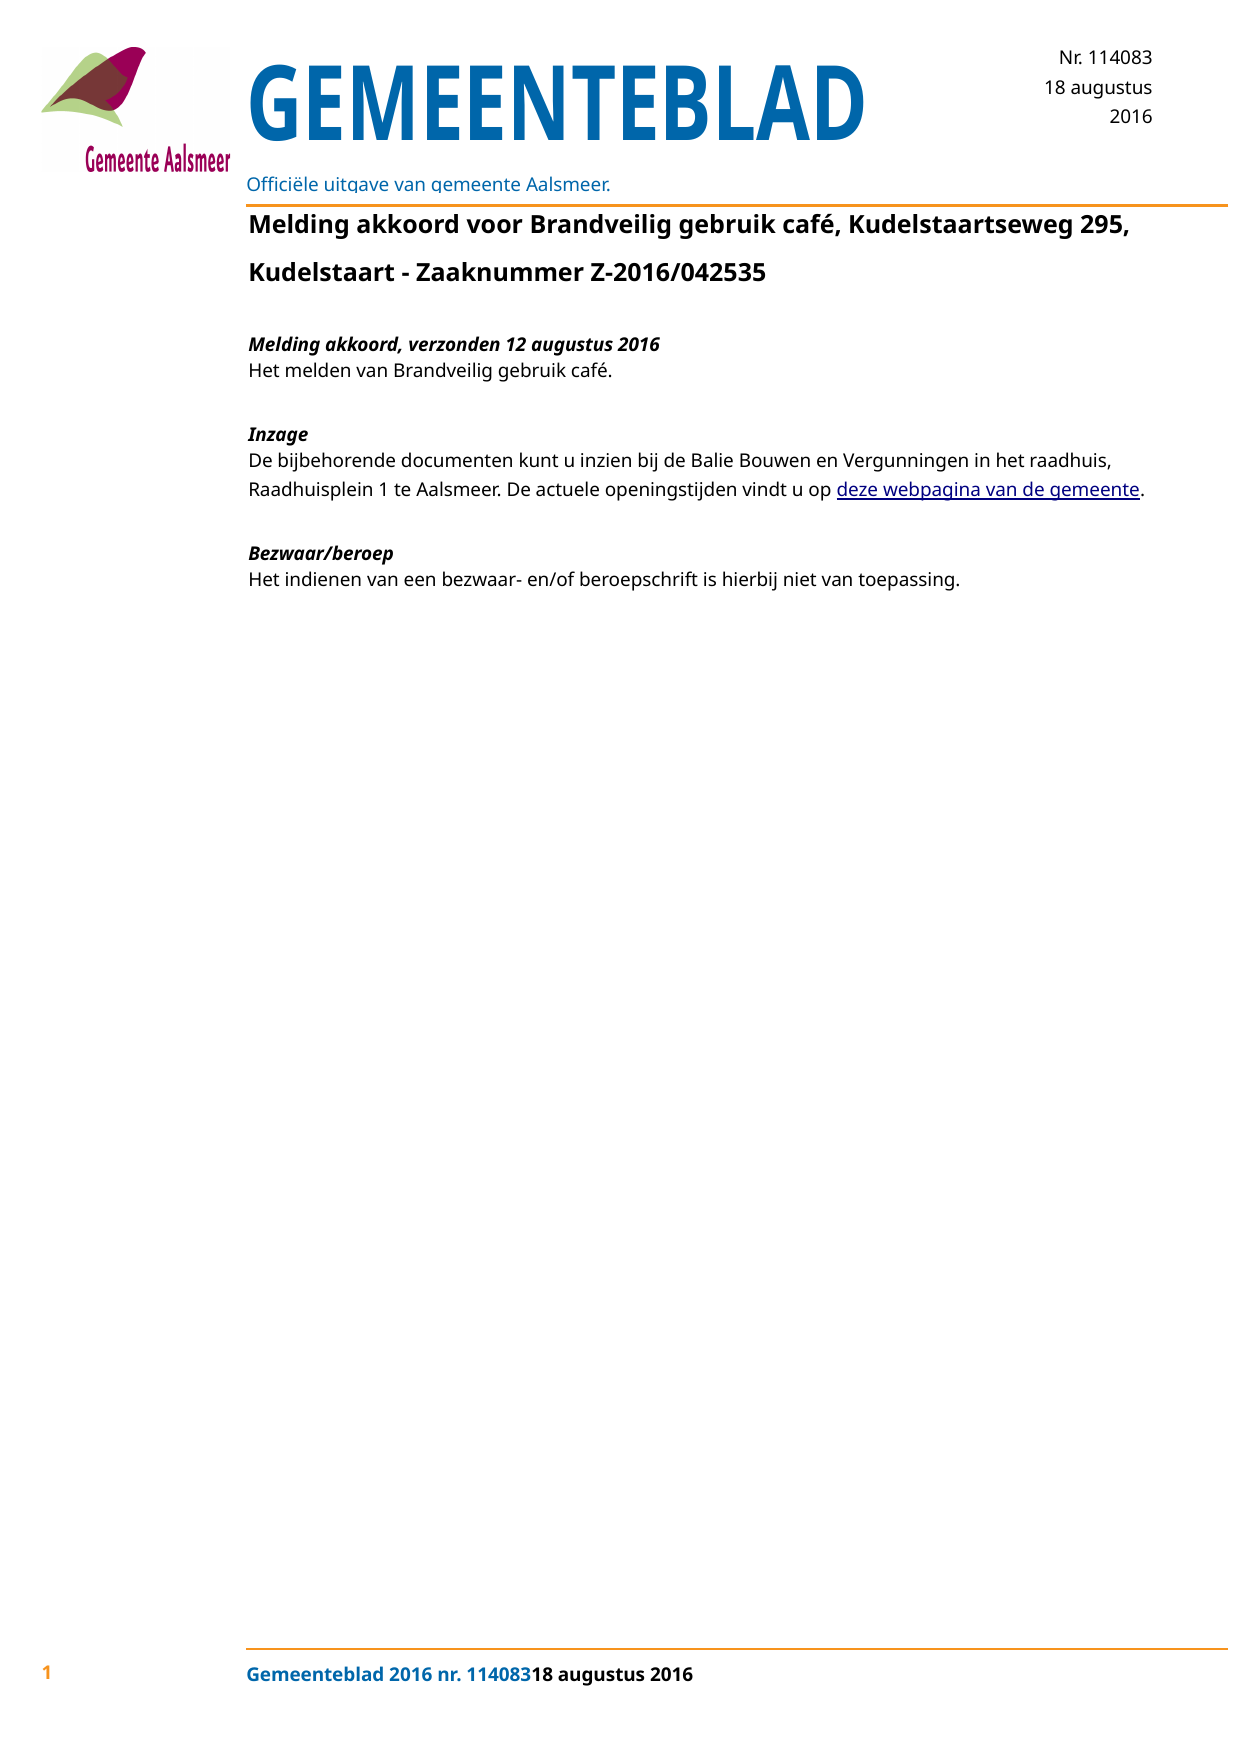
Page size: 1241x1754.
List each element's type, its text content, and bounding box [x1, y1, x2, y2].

picture [41, 47, 231, 172]
text Het melden van Brandveilig gebruik café. [248, 357, 1152, 383]
text De bijbehorende documenten kunt u inzien bij de Balie Bouwen en Vergunningen in het raadhuis, Raadhuisplein 1 te Aalsmeer. De actuele openingstijden vindt u op deze webpagina van de gemeente. [248, 447, 1152, 502]
text Melding akkoord, verzonden 12 augustus 2016 [248, 331, 1152, 357]
text Melding akkoord voor Brandveilig gebruik café, Kudelstaartseweg 295, Kudelstaart - Zaaknummer Z-2016/042535 [248, 207, 1152, 288]
text Bezwaar/beroep [248, 540, 1152, 566]
text Het indienen van een bezwaar- en/of beroepschrift is hierbij niet van toepassing. [248, 566, 1152, 592]
text Inzage [248, 421, 1152, 447]
